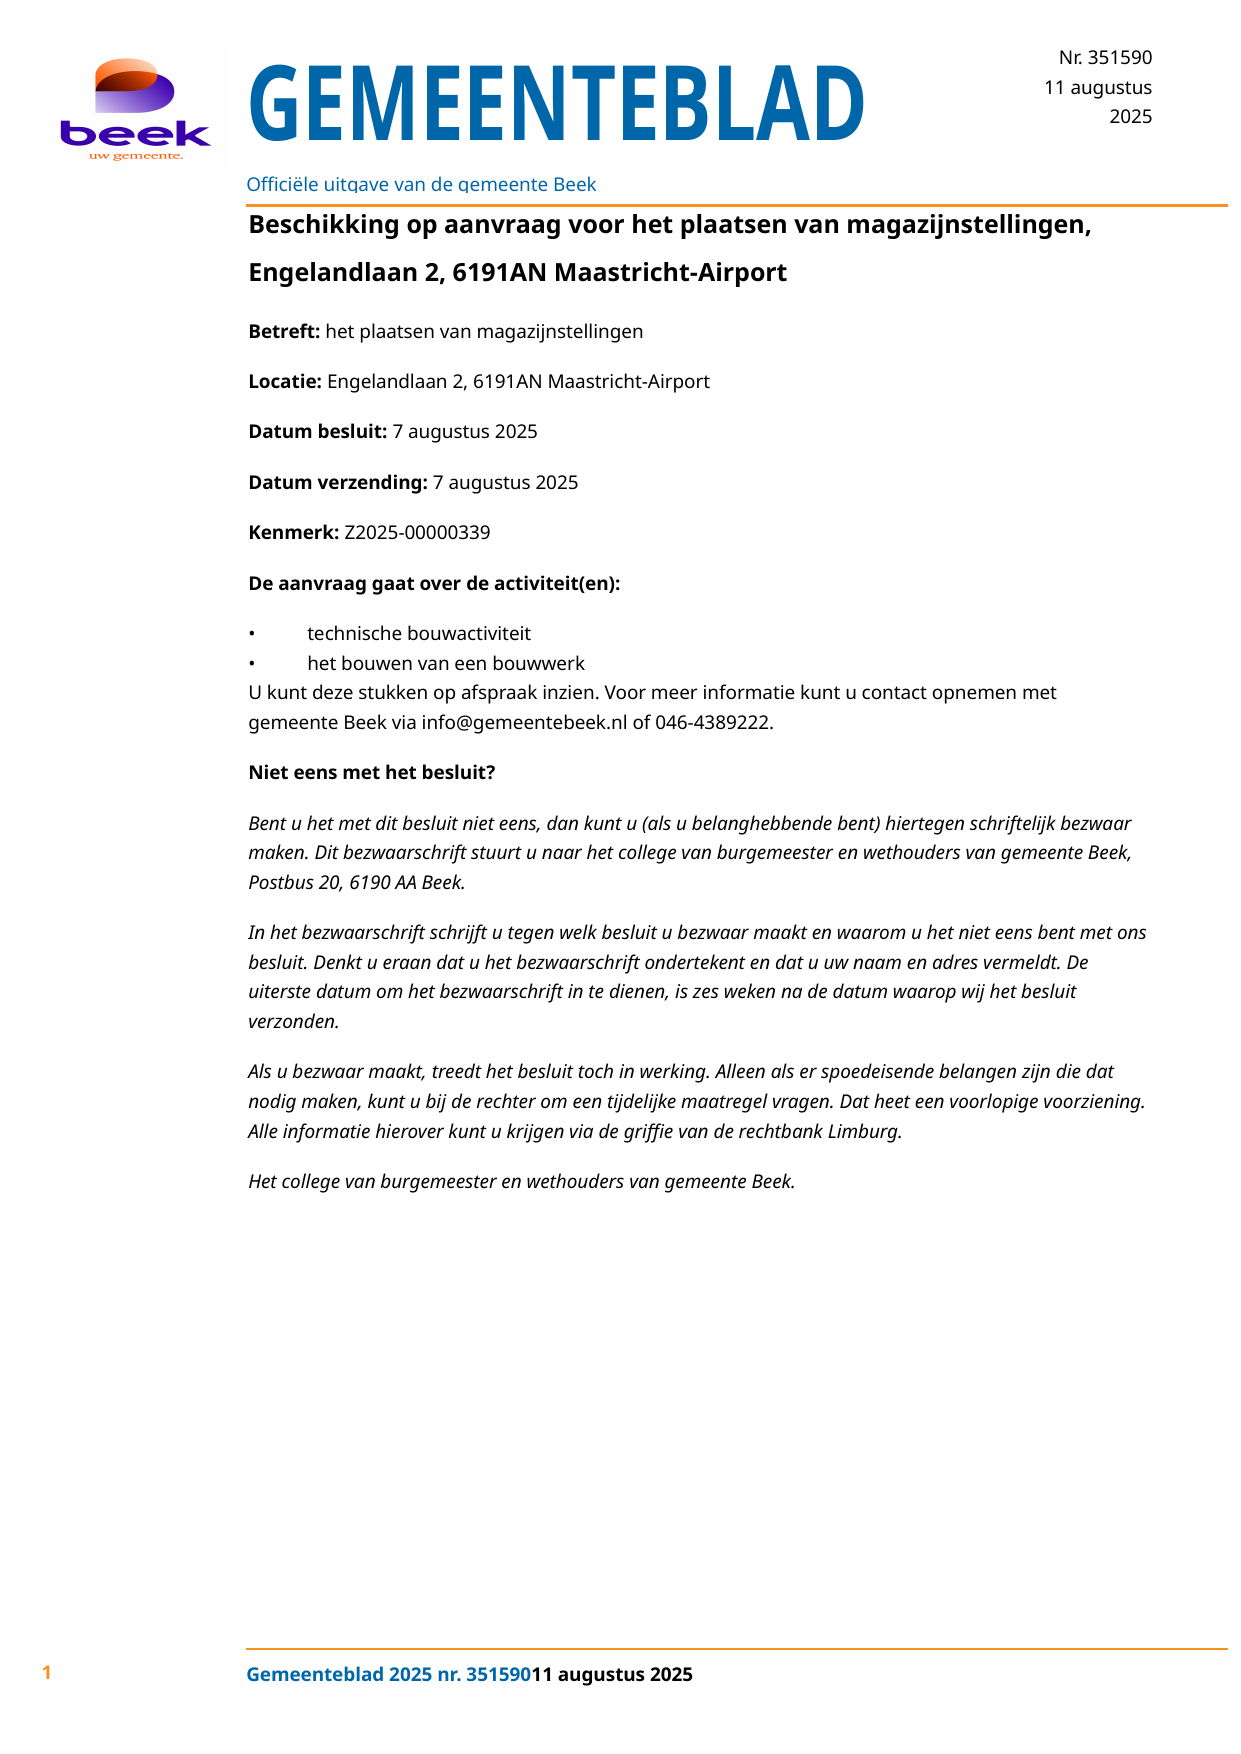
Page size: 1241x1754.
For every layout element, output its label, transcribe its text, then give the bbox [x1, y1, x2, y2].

text Locatie: Engelandlaan 2, 6191AN Maastricht-Airport [248, 368, 1152, 394]
picture [41, 47, 231, 172]
text Kenmerk: Z2025-00000339 [248, 519, 1152, 545]
text Als u bezwaar maakt, treedt het besluit toch in werking. Alleen als er spoedeisende belangen zijn die dat nodig maken, kunt u bij de rechter om een tijdelijke maatregel vragen. Dat heet een voorlopige voorziening. Alle informatie hierover kunt u krijgen via de griffie van de rechtbank Limburg. [248, 1059, 1152, 1144]
text Het college van burgemeester en wethouders van gemeente Beek. [248, 1168, 1152, 1194]
list het bouwen van een bouwwerk [248, 650, 1152, 676]
text U kunt deze stukken op afspraak inzien. Voor meer informatie kunt u contact opnemen met gemeente Beek via info@gemeentebeek.nl of 046-4389222. [248, 679, 1152, 735]
text In het bezwaarschrift schrijft u tegen welk besluit u bezwaar maakt en waarom u het niet eens bent met ons besluit. Denkt u eraan dat u het bezwaarschrift ondertekent en dat u uw naam en adres vermeldt. De uiterste datum om het bezwaarschrift in te dienen, is zes weken na de datum waarop wij het besluit verzonden. [248, 919, 1152, 1034]
text Niet eens met het besluit? [248, 759, 1152, 785]
text De aanvraag gaat over de activiteit(en): [248, 570, 1152, 596]
text Bent u het met dit besluit niet eens, dan kunt u (als u belanghebbende bent) hiertegen schriftelijk bezwaar maken. Dit bezwaarschrift stuurt u naar het college van burgemeester en wethouders van gemeente Beek, Postbus 20, 6190 AA Beek. [248, 810, 1152, 895]
list technische bouwactiviteit [248, 620, 1152, 646]
text Datum besluit: 7 augustus 2025 [248, 419, 1152, 444]
text Betreft: het plaatsen van magazijnstellingen [248, 318, 1152, 344]
text Datum verzending: 7 augustus 2025 [248, 469, 1152, 495]
text Beschikking op aanvraag voor het plaatsen van magazijnstellingen, Engelandlaan 2, 6191AN Maastricht-Airport [248, 207, 1152, 288]
